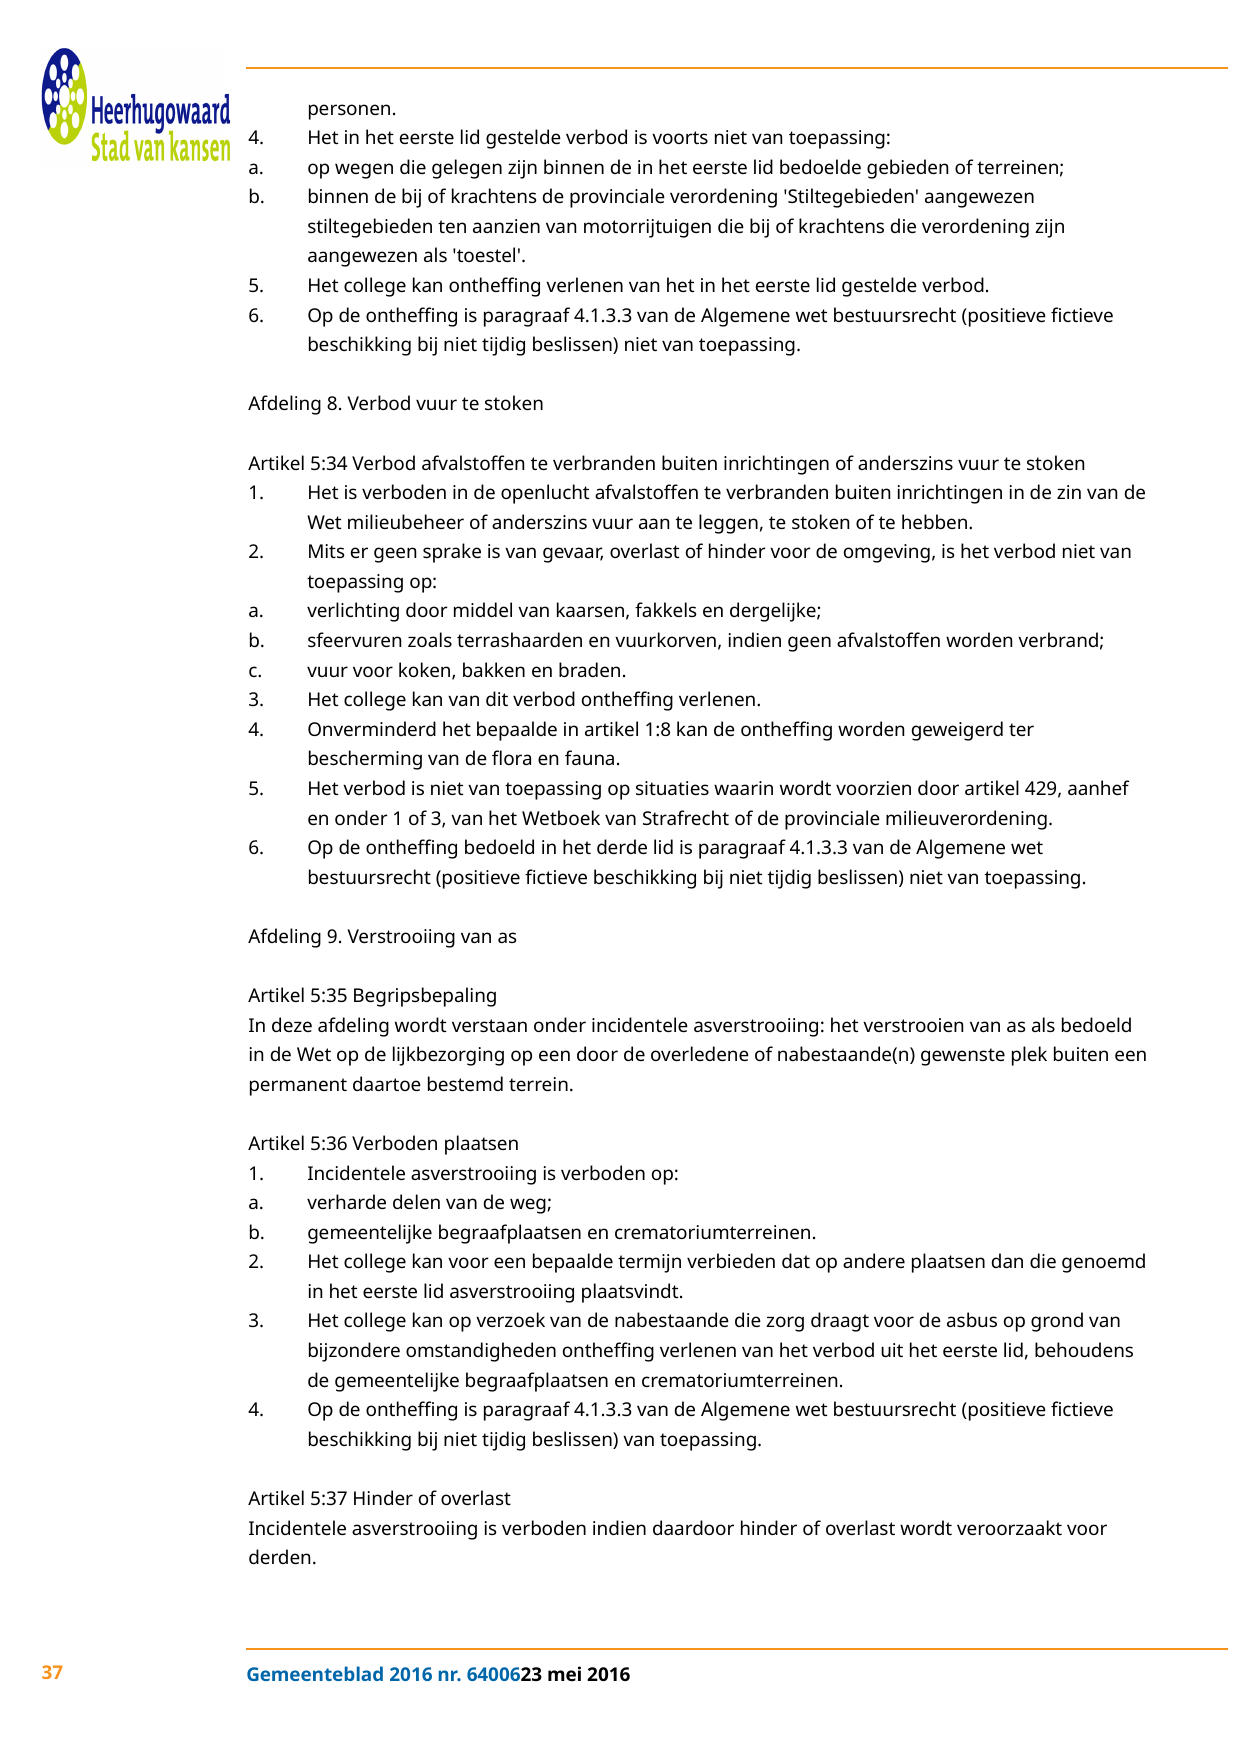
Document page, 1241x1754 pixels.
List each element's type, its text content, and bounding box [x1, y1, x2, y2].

list gemeentelijke begraafplaatsen en crematoriumterreinen. [248, 1219, 1152, 1245]
text Afdeling 8. Verbod vuur te stoken [248, 391, 1152, 416]
text Afdeling 9. Verstrooiing van as [248, 923, 1152, 949]
list verharde delen van de weg; [248, 1189, 1152, 1215]
list Incidentele asverstrooiing is verboden op: [248, 1160, 1152, 1186]
list vuur voor koken, bakken en braden. [248, 657, 1152, 683]
list Mits er geen sprake is van gevaar, overlast of hinder voor de omgeving, is het verbod niet van toepassing op: [248, 538, 1152, 594]
list Het college kan op verzoek van de nabestaande die zorg draagt voor de asbus op grond van bijzondere omstandigheden ontheffing verlenen van het verbod uit het eerste lid, behoudens de gemeentelijke begraafplaatsen en crematoriumterreinen. [248, 1308, 1152, 1393]
list op wegen die gelegen zijn binnen de in het eerste lid bedoelde gebieden of terreinen; [248, 154, 1152, 180]
text In deze afdeling wordt verstaan onder incidentele asverstrooiing: het verstrooien van as als bedoeld in de Wet op de lijkbezorging op een door de overledene of nabestaande(n) gewenste plek buiten een permanent daartoe bestemd terrein. [248, 1012, 1152, 1097]
list Onverminderd het bepaalde in artikel 1:8 kan de ontheffing worden geweigerd ter bescherming van de flora en fauna. [248, 716, 1152, 771]
list verlichting door middel van kaarsen, fakkels en dergelijke; [248, 598, 1152, 623]
list Op de ontheffing is paragraaf 4.1.3.3 van de Algemene wet bestuursrecht (positieve fictieve beschikking bij niet tijdig beslissen) van toepassing. [248, 1396, 1152, 1452]
list Op de ontheffing is paragraaf 4.1.3.3 van de Algemene wet bestuursrecht (positieve fictieve beschikking bij niet tijdig beslissen) niet van toepassing. [248, 302, 1152, 357]
list binnen de bij of krachtens de provinciale verordening 'Stiltegebieden' aangewezen stiltegebieden ten aanzien van motorrijtuigen die bij of krachtens die verordening zijn aangewezen als 'toestel'. [248, 183, 1152, 268]
list Het is verboden in de openlucht afvalstoffen te verbranden buiten inrichtingen in de zin van de Wet milieubeheer of anderszins vuur aan te leggen, te stoken of te hebben. [248, 479, 1152, 535]
list sfeervuren zoals terrashaarden en vuurkorven, indien geen afvalstoffen worden verbrand; [248, 627, 1152, 653]
text Artikel 5:34 Verbod afvalstoffen te verbranden buiten inrichtingen of anderszins vuur te stoken [248, 450, 1152, 476]
list Op de ontheffing bedoeld in het derde lid is paragraaf 4.1.3.3 van de Algemene wet bestuursrecht (positieve fictieve beschikking bij niet tijdig beslissen) niet van toepassing. [248, 834, 1152, 890]
text Artikel 5:37 Hinder of overlast [248, 1485, 1152, 1511]
list personen. [248, 95, 1152, 121]
picture [41, 47, 231, 172]
list Het college kan ontheffing verlenen van het in het eerste lid gestelde verbod. [248, 272, 1152, 298]
list Het verbod is niet van toepassing op situaties waarin wordt voorzien door artikel 429, aanhef en onder 1 of 3, van het Wetboek van Strafrecht of de provinciale milieuverordening. [248, 775, 1152, 831]
text Incidentele asverstrooiing is verboden indien daardoor hinder of overlast wordt veroorzaakt voor derden. [248, 1515, 1152, 1570]
list Het college kan van dit verbod ontheffing verlenen. [248, 686, 1152, 712]
text Artikel 5:36 Verboden plaatsen [248, 1130, 1152, 1156]
list Het college kan voor een bepaalde termijn verbieden dat op andere plaatsen dan die genoemd in het eerste lid asverstrooiing plaatsvindt. [248, 1248, 1152, 1304]
text Artikel 5:35 Begripsbepaling [248, 982, 1152, 1008]
list Het in het eerste lid gestelde verbod is voorts niet van toepassing: [248, 124, 1152, 150]
